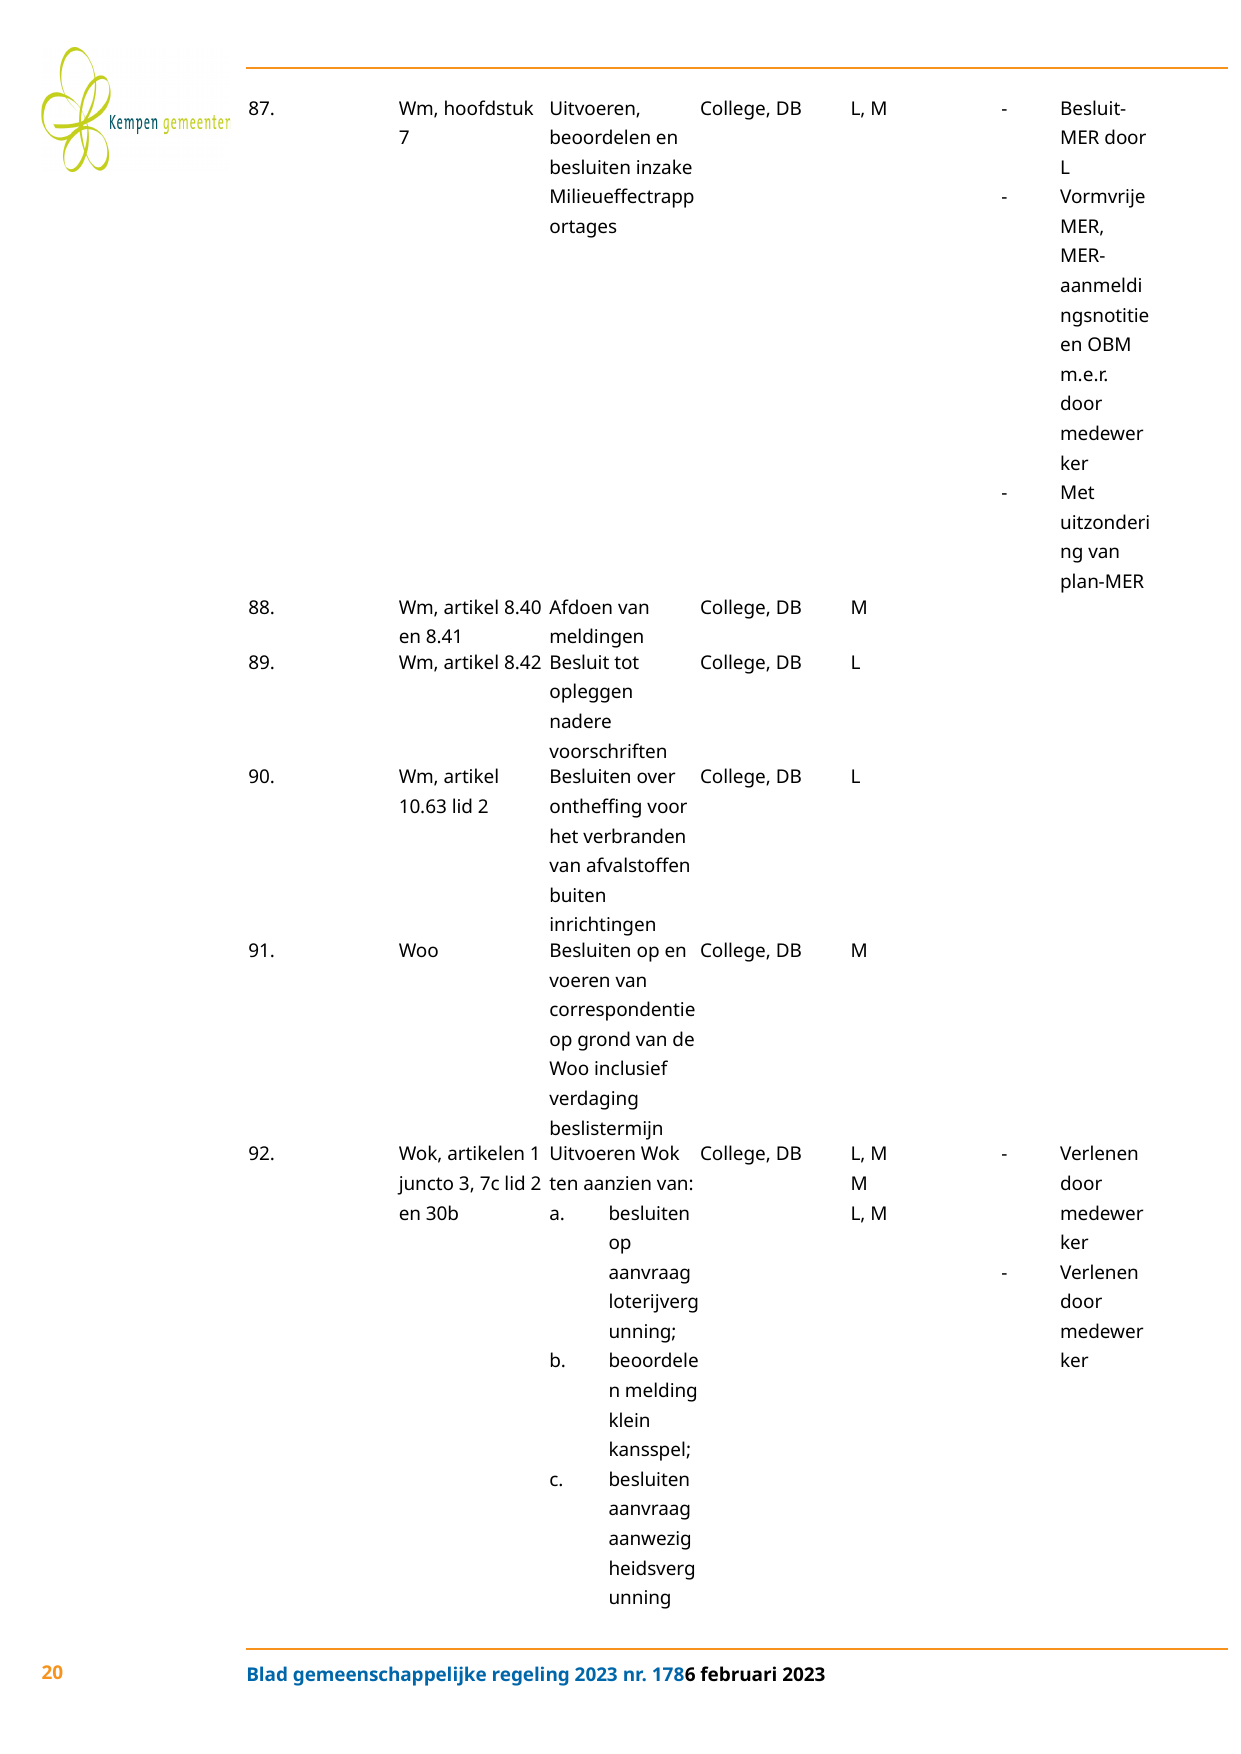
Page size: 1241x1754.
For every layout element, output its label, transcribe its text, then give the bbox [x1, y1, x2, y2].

table_cell Verlenen door medewerker Verlenen door medewerker [1001, 1141, 1152, 1610]
table_cell College, DB [700, 764, 850, 937]
table_cell [248, 764, 398, 937]
table_cell Wm, artikel 8.42 [399, 649, 549, 764]
table_cell Afdoen van meldingen [549, 594, 700, 649]
table_cell Wm, artikel 8.40 en 8.41 [399, 594, 549, 649]
table_cell [248, 937, 398, 1141]
table_cell Wm, artikel 10.63 lid 2 [399, 764, 549, 937]
table_cell Besluiten over ontheffing voor het verbranden van afvalstoffen buiten inrichtingen [549, 764, 700, 937]
table_cell College, DB [700, 594, 850, 649]
table_cell College, DB [700, 95, 850, 594]
picture [41, 47, 231, 172]
table_cell College, DB [700, 1141, 850, 1610]
table_cell [1001, 937, 1152, 1141]
table_cell College, DB [700, 649, 850, 764]
table_cell L, M M L, M [850, 1141, 1001, 1610]
table_cell M [850, 594, 1001, 649]
table_cell Woo [399, 937, 549, 1141]
table_cell Besluit-MER door L Vormvrije MER, MER-aanmeldingsnotitie en OBM m.e.r. door medewerker Met uitzondering van plan-MER [1001, 95, 1152, 594]
table_cell Besluiten op en voeren van correspondentie op grond van de Woo inclusief verdaging beslistermijn [549, 937, 700, 1141]
table_cell Wok, artikelen 1 juncto 3, 7c lid 2 en 30b [399, 1141, 549, 1610]
table_cell [248, 1141, 398, 1610]
table_cell [1001, 649, 1152, 764]
table_cell L [850, 764, 1001, 937]
table_cell College, DB [700, 937, 850, 1141]
table_cell L, M [850, 95, 1001, 594]
table_cell [248, 594, 398, 649]
table_cell Besluit tot opleggen nadere voorschriften [549, 649, 700, 764]
table_cell M [850, 937, 1001, 1141]
table_cell Wm, hoofdstuk 7 [399, 95, 549, 594]
table_cell L [850, 649, 1001, 764]
table_cell Uitvoeren, beoordelen en besluiten inzake Milieueffectrapportages [549, 95, 700, 594]
table_cell [248, 95, 398, 594]
table_cell Uitvoeren Wok ten aanzien van: besluiten op aanvraag loterijvergunning; beoordelen melding klein kansspel; besluiten aanvraag aanwezigheidsvergunning [549, 1141, 700, 1610]
table_cell [1001, 764, 1152, 937]
table_cell [248, 649, 398, 764]
table_cell [1001, 594, 1152, 649]
